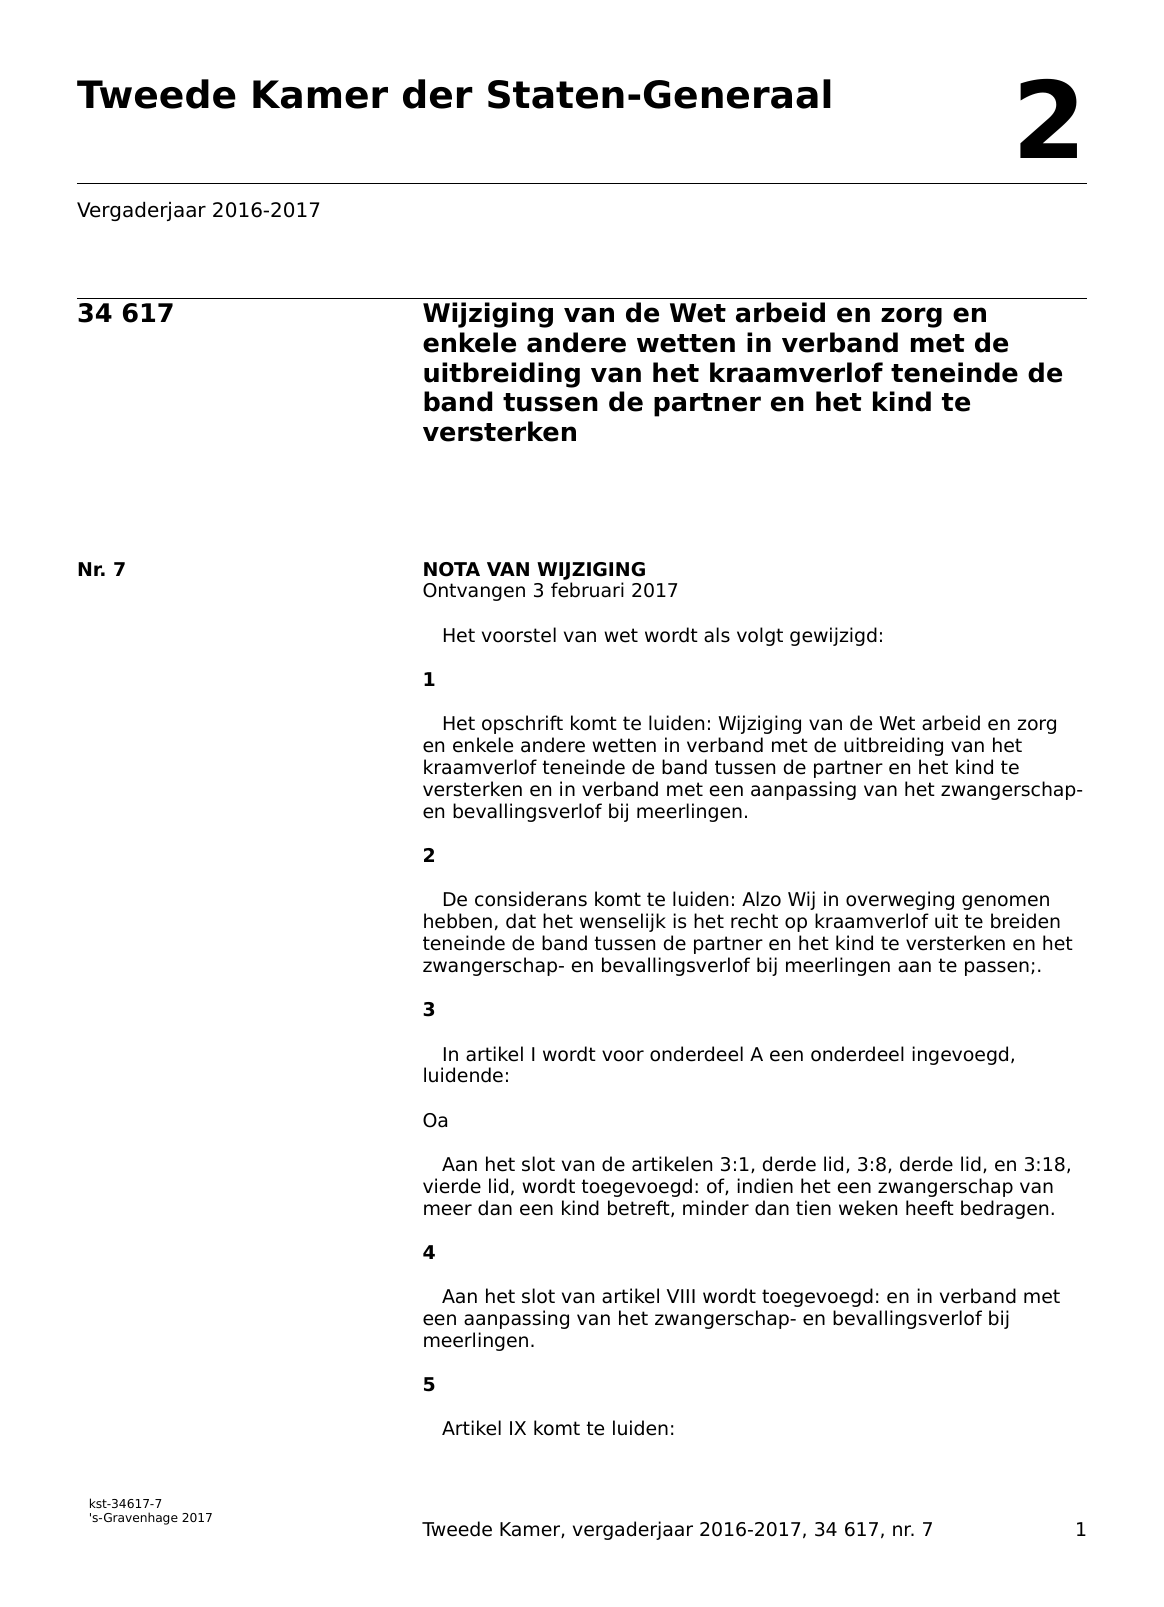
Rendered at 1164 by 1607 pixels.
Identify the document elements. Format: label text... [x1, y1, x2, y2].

text 's-Gravenhage 2017 [88, 1511, 323, 1525]
subtitle 3 [422, 999, 1087, 1021]
text kst-34617-7 [88, 1497, 323, 1511]
table_header Tweede Kamer der Staten-Generaal [77, 59, 886, 183]
subtitle Oa [422, 1109, 1087, 1132]
text Aan het slot van de artikelen 3:1, derde lid, 3:8, derde lid, en 3:18, vierde lid, wordt toegevoegd: of, indien het een zwangerschap van meer dan een kind betreft, minder dan tien weken heeft bedragen. [422, 1154, 1087, 1220]
text Het opschrift komt te luiden: Wijziging van de Wet arbeid en zorg en enkele andere wetten in verband met de uitbreiding van het kraamverlof teneinde de band tussen de partner en het kind te versterken en in verband met een aanpassing van het zwangerschap- en bevallingsverlof bij meerlingen. [422, 713, 1087, 823]
subtitle 5 [422, 1374, 1087, 1396]
text De considerans komt te luiden: Alzo Wij in overweging genomen hebben, dat het wenselijk is het recht op kraamverlof uit te breiden teneinde de band tussen de partner en het kind te versterken en het zwangerschap- en bevallingsverlof bij meerlingen aan te passen;. [422, 889, 1087, 977]
subtitle 4 [422, 1242, 1087, 1264]
table_header 2 [886, 59, 1087, 183]
text Het voorstel van wet wordt als volgt gewijzigd: [422, 624, 1087, 647]
text In artikel I wordt voor onderdeel A een onderdeel ingevoegd, luidende: [422, 1043, 1087, 1087]
subtitle Nr. 7 NOTA VAN WIJZIGING [77, 558, 1087, 580]
subtitle 1 [422, 669, 1087, 691]
subtitle 2 [422, 845, 1087, 867]
table_cell Vergaderjaar 2016-2017 [77, 184, 1087, 298]
text Aan het slot van artikel VIII wordt toegevoegd: en in verband met een aanpassing van het zwangerschap- en bevallingsverlof bij meerlingen. [422, 1286, 1087, 1352]
subtitle 34 617 Wijziging van de Wet arbeid en zorg en enkele andere wetten in verband met de uitbreiding van het kraamverlof teneinde de band tussen de partner en het kind te versterken [77, 299, 1087, 447]
text Ontvangen 3 februari 2017 [422, 580, 1087, 602]
text Artikel IX komt te luiden: [422, 1418, 1087, 1440]
